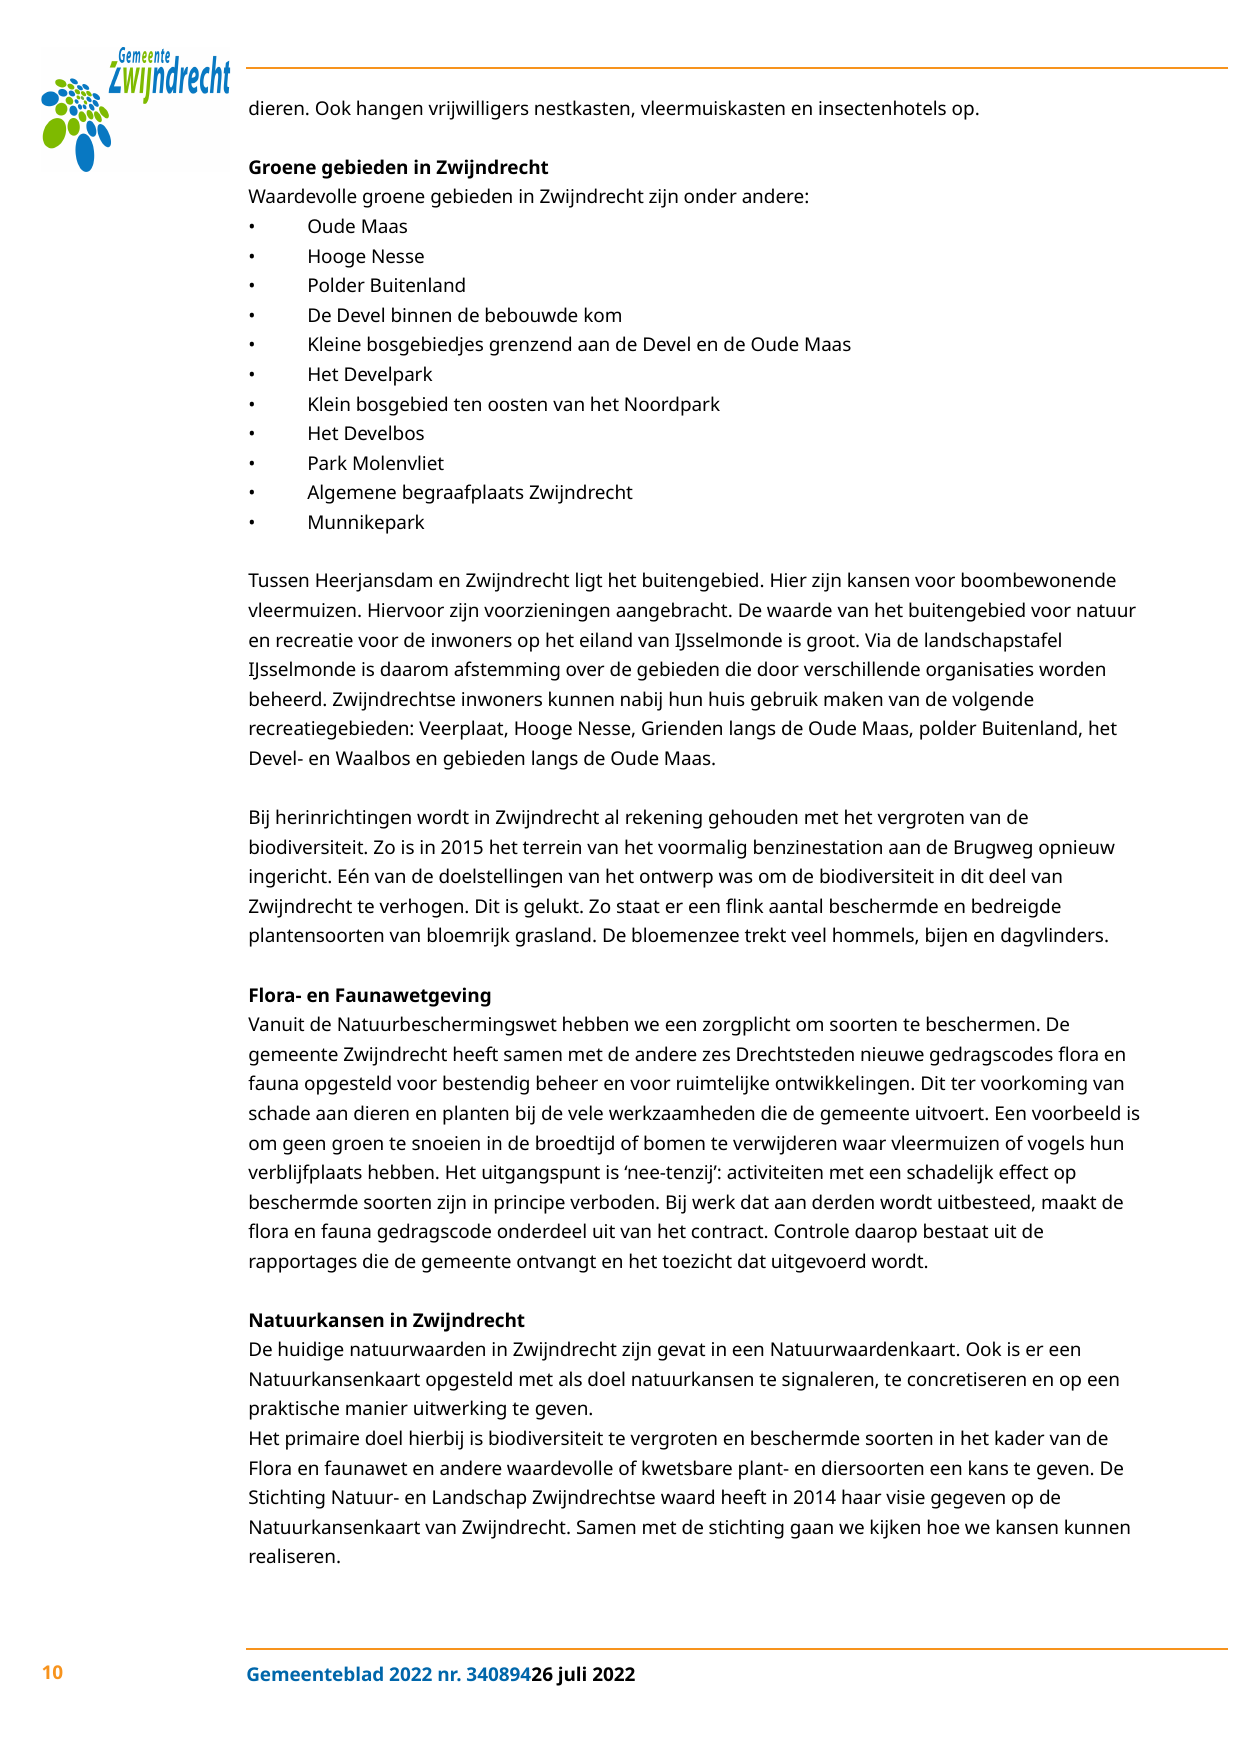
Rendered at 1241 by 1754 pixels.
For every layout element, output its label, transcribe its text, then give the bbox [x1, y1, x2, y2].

text dieren. Ook hangen vrijwilligers nestkasten, vleermuiskasten en insectenhotels op. [248, 95, 1152, 121]
text Bij herinrichtingen wordt in Zwijndrecht al rekening gehouden met het vergroten van de biodiversiteit. Zo is in 2015 het terrein van het voormalig benzinestation aan de Brugweg opnieuw ingericht. Eén van de doelstellingen van het ontwerp was om de biodiversiteit in dit deel van Zwijndrecht te verhogen. Dit is gelukt. Zo staat er een flink aantal beschermde en bedreigde plantensoorten van bloemrijk grasland. De bloemenzee trekt veel hommels, bijen en dagvlinders. [248, 804, 1152, 948]
table_header Groene gebieden in Zwijndrecht Waardevolle groene gebieden in Zwijndrecht zijn onder andere: Oude Maas Hooge Nesse Polder Buitenland De Devel binnen de bebouwde kom Kleine bosgebiedjes grenzend aan de Devel en de Oude Maas Het Develpark Klein bosgebied ten oosten van het Noordpark Het Develbos Park Molenvliet Algemene begraafplaats Zwijndrecht Munnikepark [248, 154, 1152, 535]
picture [41, 47, 231, 172]
table_header Natuurkansen in Zwijndrecht De huidige natuurwaarden in Zwijndrecht zijn gevat in een Natuurwaardenkaart. Ook is er een Natuurkansenkaart opgesteld met als doel natuurkansen te signaleren, te concretiseren en op een praktische manier uitwerking te geven. Het primaire doel hierbij is biodiversiteit te vergroten en beschermde soorten in het kader van de Flora en faunawet en andere waardevolle of kwetsbare plant- en diersoorten een kans te geven. De Stichting Natuur- en Landschap Zwijndrechtse waard heeft in 2014 haar visie gegeven op de Natuurkansenkaart van Zwijndrecht. Samen met de stichting gaan we kijken hoe we kansen kunnen realiseren. [248, 1307, 1152, 1569]
text Tussen Heerjansdam en Zwijndrecht ligt het buitengebied. Hier zijn kansen voor boombewonende vleermuizen. Hiervoor zijn voorzieningen aangebracht. De waarde van het buitengebied voor natuur en recreatie voor de inwoners op het eiland van IJsselmonde is groot. Via de landschapstafel IJsselmonde is daarom afstemming over de gebieden die door verschillende organisaties worden beheerd. Zwijndrechtse inwoners kunnen nabij hun huis gebruik maken van de volgende recreatiegebieden: Veerplaat, Hooge Nesse, Grienden langs de Oude Maas, polder Buitenland, het Devel- en Waalbos en gebieden langs de Oude Maas. [248, 568, 1152, 771]
table_header Flora- en Faunawetgeving Vanuit de Natuurbeschermingswet hebben we een zorgplicht om soorten te beschermen. De gemeente Zwijndrecht heeft samen met de andere zes Drechtsteden nieuwe gedragscodes flora en fauna opgesteld voor bestendig beheer en voor ruimtelijke ontwikkelingen. Dit ter voorkoming van schade aan dieren en planten bij de vele werkzaamheden die de gemeente uitvoert. Een voorbeeld is om geen groen te snoeien in de broedtijd of bomen te verwijderen waar vleermuizen of vogels hun verblijfplaats hebben. Het uitgangspunt is ‘nee-tenzij’: activiteiten met een schadelijk effect op beschermde soorten zijn in principe verboden. Bij werk dat aan derden wordt uitbesteed, maakt de flora en fauna gedragscode onderdeel uit van het contract. Controle daarop bestaat uit de rapportages die de gemeente ontvangt en het toezicht dat uitgevoerd wordt. [248, 982, 1152, 1274]
